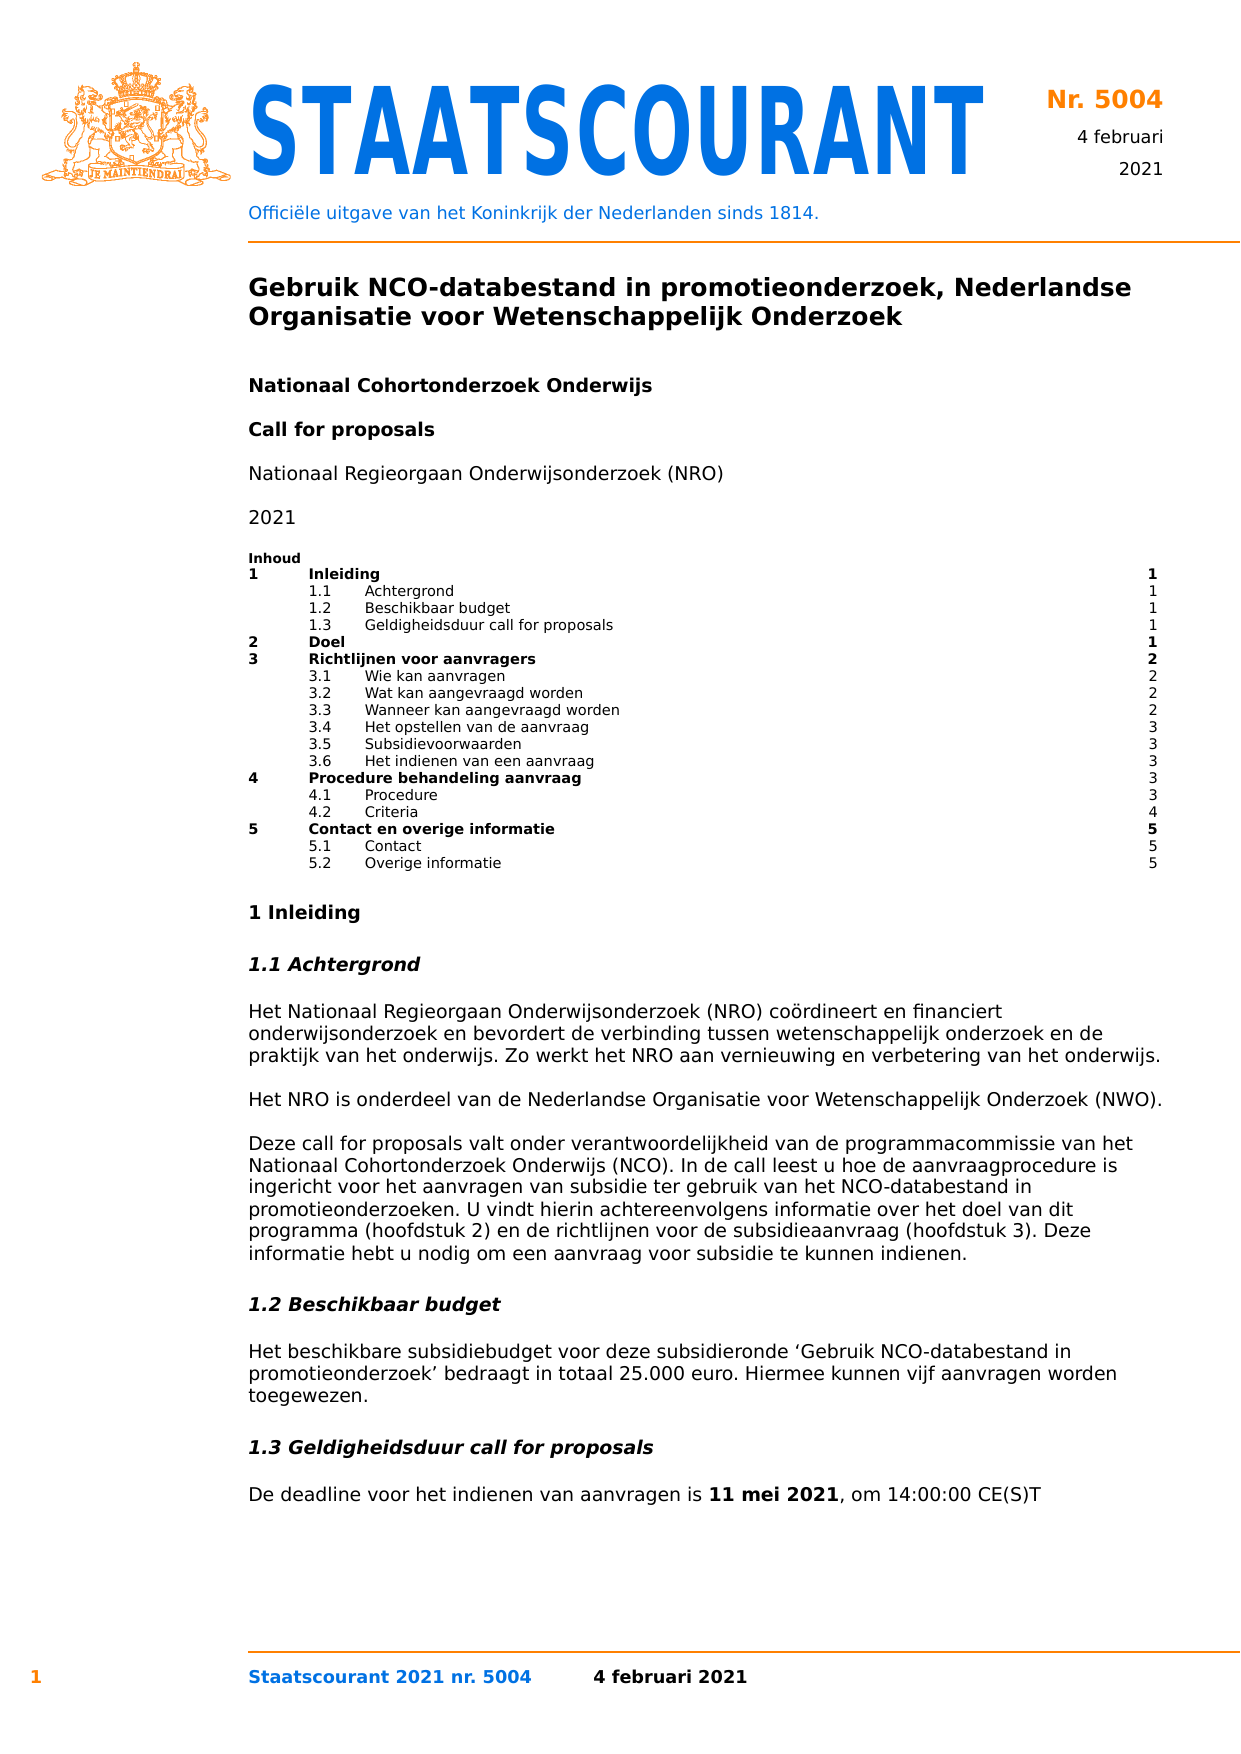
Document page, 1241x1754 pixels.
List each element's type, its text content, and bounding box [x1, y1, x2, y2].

table_cell Wie kan aanvragen [359, 668, 881, 685]
table_cell Criteria [359, 804, 881, 821]
picture [41, 62, 231, 186]
table_cell Beschikbaar budget [359, 600, 881, 617]
table_cell [248, 617, 302, 634]
table_cell Officiële uitgave van het Koninkrijk der Nederlanden sinds 1814. [248, 203, 1240, 241]
table_cell [248, 702, 302, 719]
table_cell 1 [248, 566, 302, 583]
table_cell Procedure behandeling aanvraag [303, 770, 881, 787]
table_cell 5.2 [303, 855, 358, 872]
table_header [25, 62, 248, 241]
table_cell 3 [881, 753, 1163, 770]
table_cell 1.3 [303, 617, 358, 634]
table_cell 1 [881, 600, 1163, 617]
table_cell [248, 668, 302, 685]
table_cell 5 [881, 821, 1163, 838]
table_cell 5 [881, 838, 1163, 855]
table_cell 2 [881, 651, 1163, 668]
table_cell [248, 855, 302, 872]
table_cell 5.1 [303, 838, 358, 855]
table_cell [248, 600, 302, 617]
table_header STAATSCOURANT [248, 62, 998, 203]
text Call for proposals [248, 419, 1163, 441]
text 2021 [248, 507, 1163, 529]
table_cell [248, 753, 302, 770]
table_cell 3 [248, 651, 302, 668]
table_cell [248, 583, 302, 600]
table_cell [248, 804, 302, 821]
table_cell 4 februari [998, 121, 1240, 153]
table_cell Richtlijnen voor aanvragers [303, 651, 881, 668]
table_header Inhoud [248, 551, 1163, 566]
subtitle Gebruik NCO-databestand in promotieonderzoek, Nederlandse Organisatie voor Wetenschappelijk Onderzoek [248, 273, 1163, 331]
table_cell 2 [248, 634, 302, 651]
table_cell 4 [881, 804, 1163, 821]
table_cell Procedure [359, 787, 881, 804]
table_cell 2 [881, 702, 1163, 719]
table_cell 4.2 [303, 804, 358, 821]
text Het Nationaal Regieorgaan Onderwijsonderzoek (NRO) coördineert en financiert onderwijsonderzoek en bevordert de verbinding tussen wetenschappelijk onderzoek en de praktijk van het onderwijs. Zo werkt het NRO aan vernieuwing en verbetering van het onderwijs. [248, 1001, 1163, 1067]
table_cell 2021 [998, 153, 1240, 203]
table_cell Subsidievoorwaarden [359, 736, 881, 753]
subtitle 1.2 Beschikbaar budget [248, 1294, 1163, 1316]
table_cell [248, 838, 302, 855]
text Nationaal Regieorgaan Onderwijsonderzoek (NRO) [248, 463, 1163, 485]
table_cell 5 [881, 855, 1163, 872]
table_cell Wanneer kan aangevraagd worden [359, 702, 881, 719]
table_cell Doel [303, 634, 881, 651]
table_cell 4 [248, 770, 302, 787]
subtitle 1.3 Geldigheidsduur call for proposals [248, 1437, 1163, 1459]
table_cell 3.4 [303, 719, 358, 736]
table_cell 2 [881, 668, 1163, 685]
table_cell Overige informatie [359, 855, 881, 872]
text De deadline voor het indienen van aanvragen is 11 mei 2021, om 14:00:00 CE(S)T [248, 1484, 1163, 1506]
table_cell 1 [881, 617, 1163, 634]
table_cell Het indienen van een aanvraag [359, 753, 881, 770]
table_cell 3 [881, 719, 1163, 736]
text Het beschikbare subsidiebudget voor deze subsidieronde ‘Gebruik NCO-databestand in promotieonderzoek’ bedraagt in totaal 25.000 euro. Hiermee kunnen vijf aanvragen worden toegewezen. [248, 1341, 1163, 1407]
table_cell 3 [881, 736, 1163, 753]
table_cell 1 [881, 634, 1163, 651]
table_cell 3.2 [303, 685, 358, 702]
table_cell 3.1 [303, 668, 358, 685]
table_cell 1 [881, 583, 1163, 600]
table_cell 5 [248, 821, 302, 838]
text Deze call for proposals valt onder verantwoordelijkheid van de programmacommissie van het Nationaal Cohortonderzoek Onderwijs (NCO). In de call leest u hoe de aanvraagprocedure is ingericht voor het aanvragen van subsidie ter gebruik van het NCO-databestand in promotieonderzoeken. U vindt hierin achtereenvolgens informatie over het doel van dit programma (hoofdstuk 2) en de richtlijnen voor de subsidieaanvraag (hoofdstuk 3). Deze informatie hebt u nodig om een aanvraag voor subsidie te kunnen indienen. [248, 1132, 1163, 1264]
table_cell 1.1 [303, 583, 358, 600]
subtitle 1 Inleiding [248, 902, 1163, 924]
table_cell 1 [881, 566, 1163, 583]
table_cell 4.1 [303, 787, 358, 804]
table_cell 3 [881, 770, 1163, 787]
table_cell 3 [881, 787, 1163, 804]
table_cell [248, 719, 302, 736]
table_cell Inleiding [303, 566, 881, 583]
table_cell Het opstellen van de aanvraag [359, 719, 881, 736]
table_cell Geldigheidsduur call for proposals [359, 617, 881, 634]
table_cell [248, 685, 302, 702]
text Nationaal Cohortonderzoek Onderwijs [248, 375, 1163, 397]
table_cell [248, 736, 302, 753]
table_cell 2 [881, 685, 1163, 702]
text Het NRO is onderdeel van de Nederlandse Organisatie voor Wetenschappelijk Onderzoek (NWO). [248, 1089, 1163, 1111]
table_cell 3.3 [303, 702, 358, 719]
table_cell 3.6 [303, 753, 358, 770]
table_cell Contact en overige informatie [303, 821, 881, 838]
table_cell 1.2 [303, 600, 358, 617]
table_cell [248, 787, 302, 804]
subtitle 1.1 Achtergrond [248, 954, 1163, 976]
table_cell Contact [359, 838, 881, 855]
table_cell 3.5 [303, 736, 358, 753]
table_cell Wat kan aangevraagd worden [359, 685, 881, 702]
table_header Nr. 5004 [998, 62, 1240, 121]
table_cell Achtergrond [359, 583, 881, 600]
